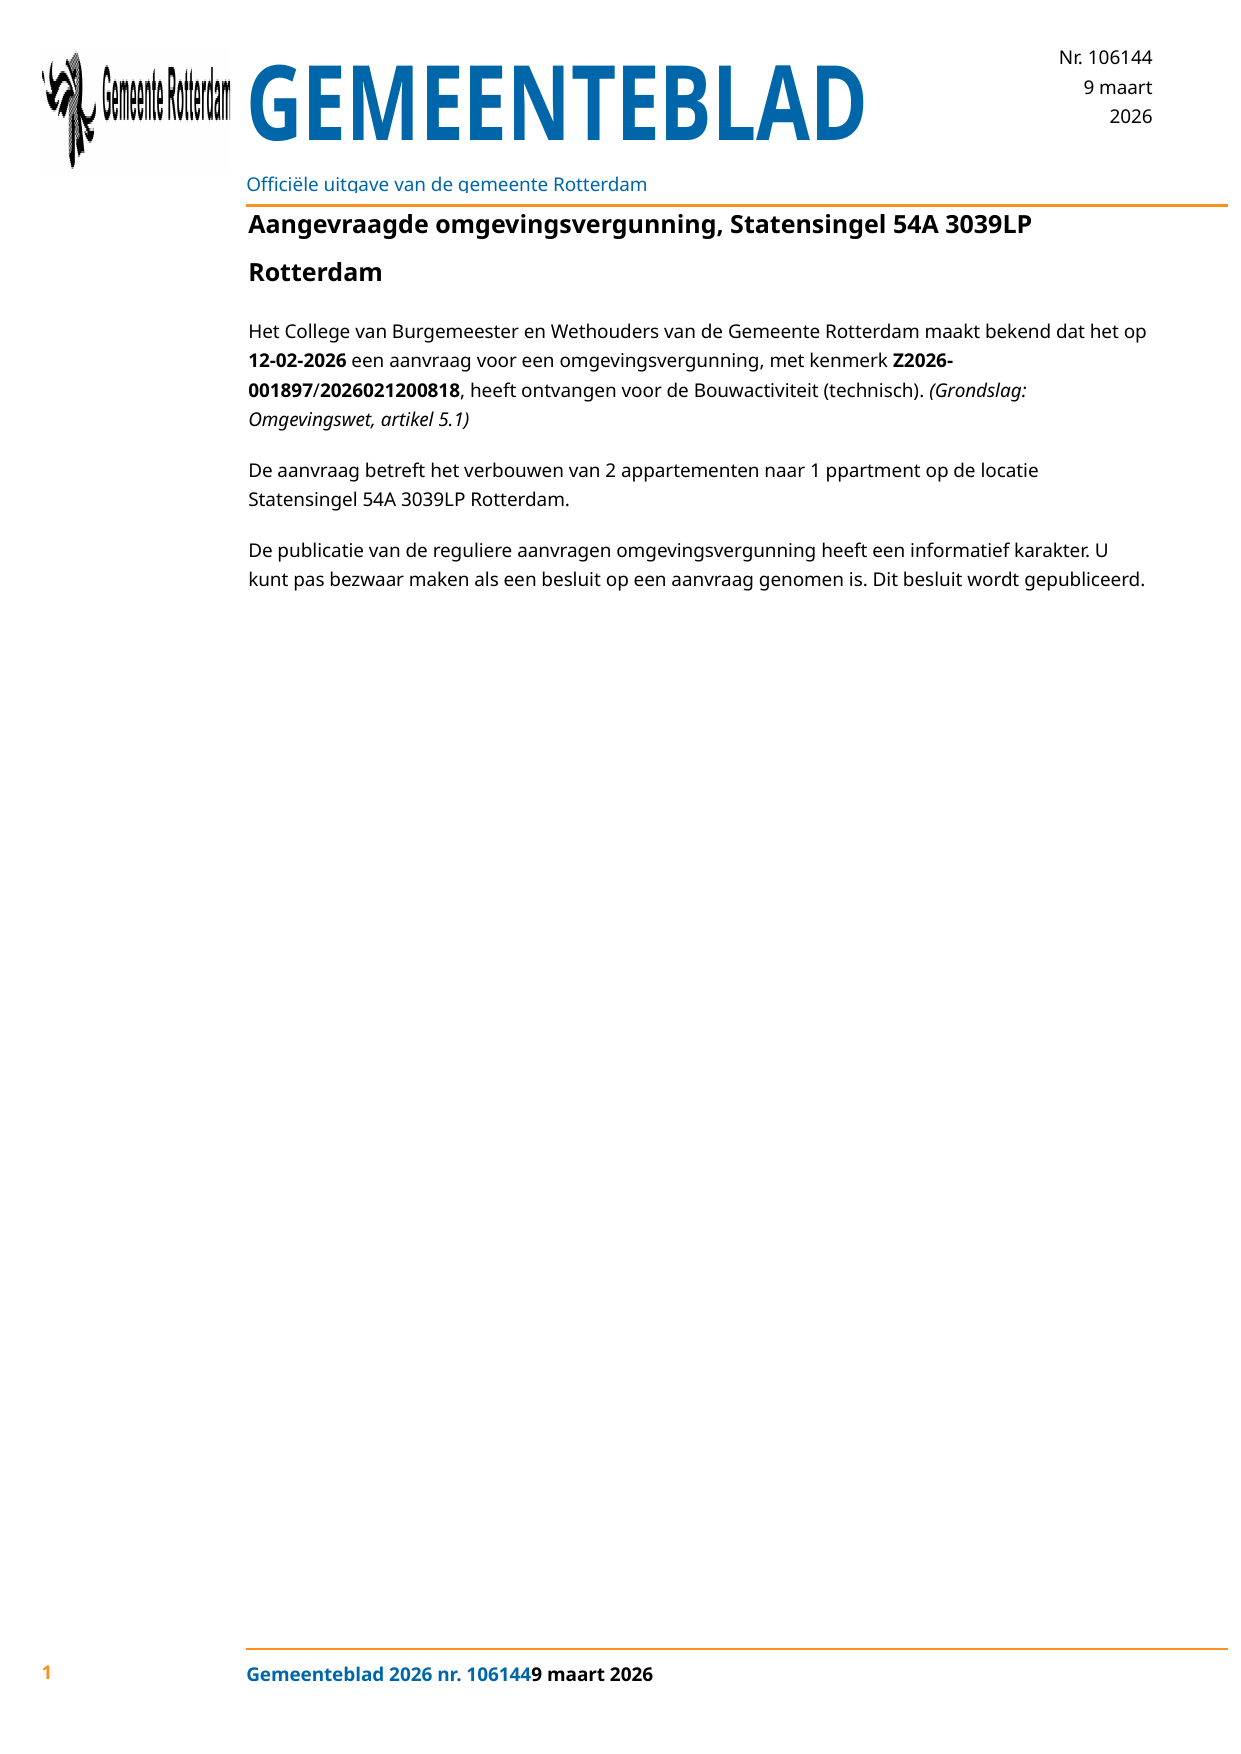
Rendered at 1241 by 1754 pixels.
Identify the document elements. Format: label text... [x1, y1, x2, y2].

picture [41, 47, 231, 172]
text De publicatie van de reguliere aanvragen omgevingsvergunning heeft een informatief karakter. U kunt pas bezwaar maken als een besluit op een aanvraag genomen is. Dit besluit wordt gepubliceerd. [248, 537, 1152, 592]
text De aanvraag betreft het verbouwen van 2 appartementen naar 1 ppartment op de locatie Statensingel 54A 3039LP Rotterdam. [248, 457, 1152, 512]
text Het College van Burgemeester en Wethouders van de Gemeente Rotterdam maakt bekend dat het op 12-02-2026 een aanvraag voor een omgevingsvergunning, met kenmerk Z2026-001897/2026021200818, heeft ontvangen voor de Bouwactiviteit (technisch). (Grondslag: Omgevingswet, artikel 5.1) [248, 318, 1152, 432]
text Aangevraagde omgevingsvergunning, Statensingel 54A 3039LP Rotterdam [248, 207, 1152, 288]
